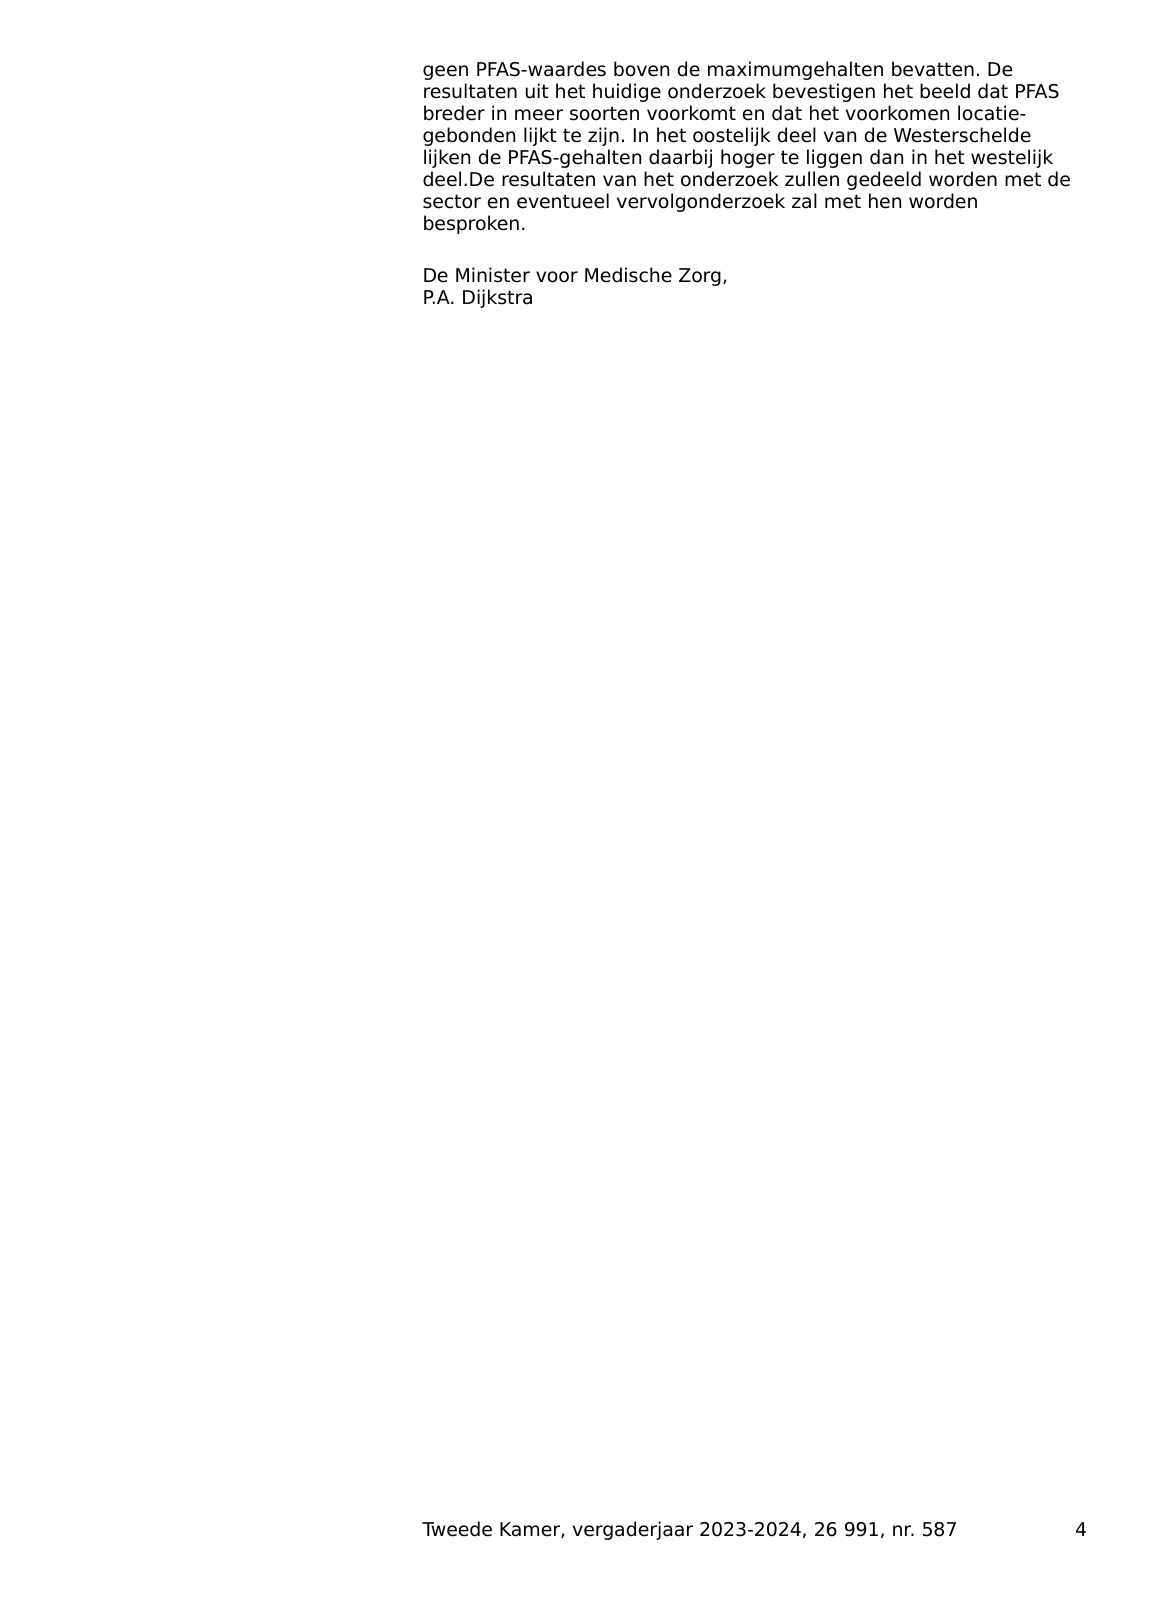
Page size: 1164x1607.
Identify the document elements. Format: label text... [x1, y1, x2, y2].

text geen PFAS-waardes boven de maximumgehalten bevatten. De resultaten uit het huidige onderzoek bevestigen het beeld dat PFAS breder in meer soorten voorkomt en dat het voorkomen locatie-gebonden lijkt te zijn. In het oostelijk deel van de Westerschelde lijken de PFAS-gehalten daarbij hoger te liggen dan in het westelijk deel.De resultaten van het onderzoek zullen gedeeld worden met de sector en eventueel vervolgonderzoek zal met hen worden besproken. [422, 59, 1087, 235]
text De Minister voor Medische Zorg, P.A. Dijkstra [422, 265, 1087, 309]
